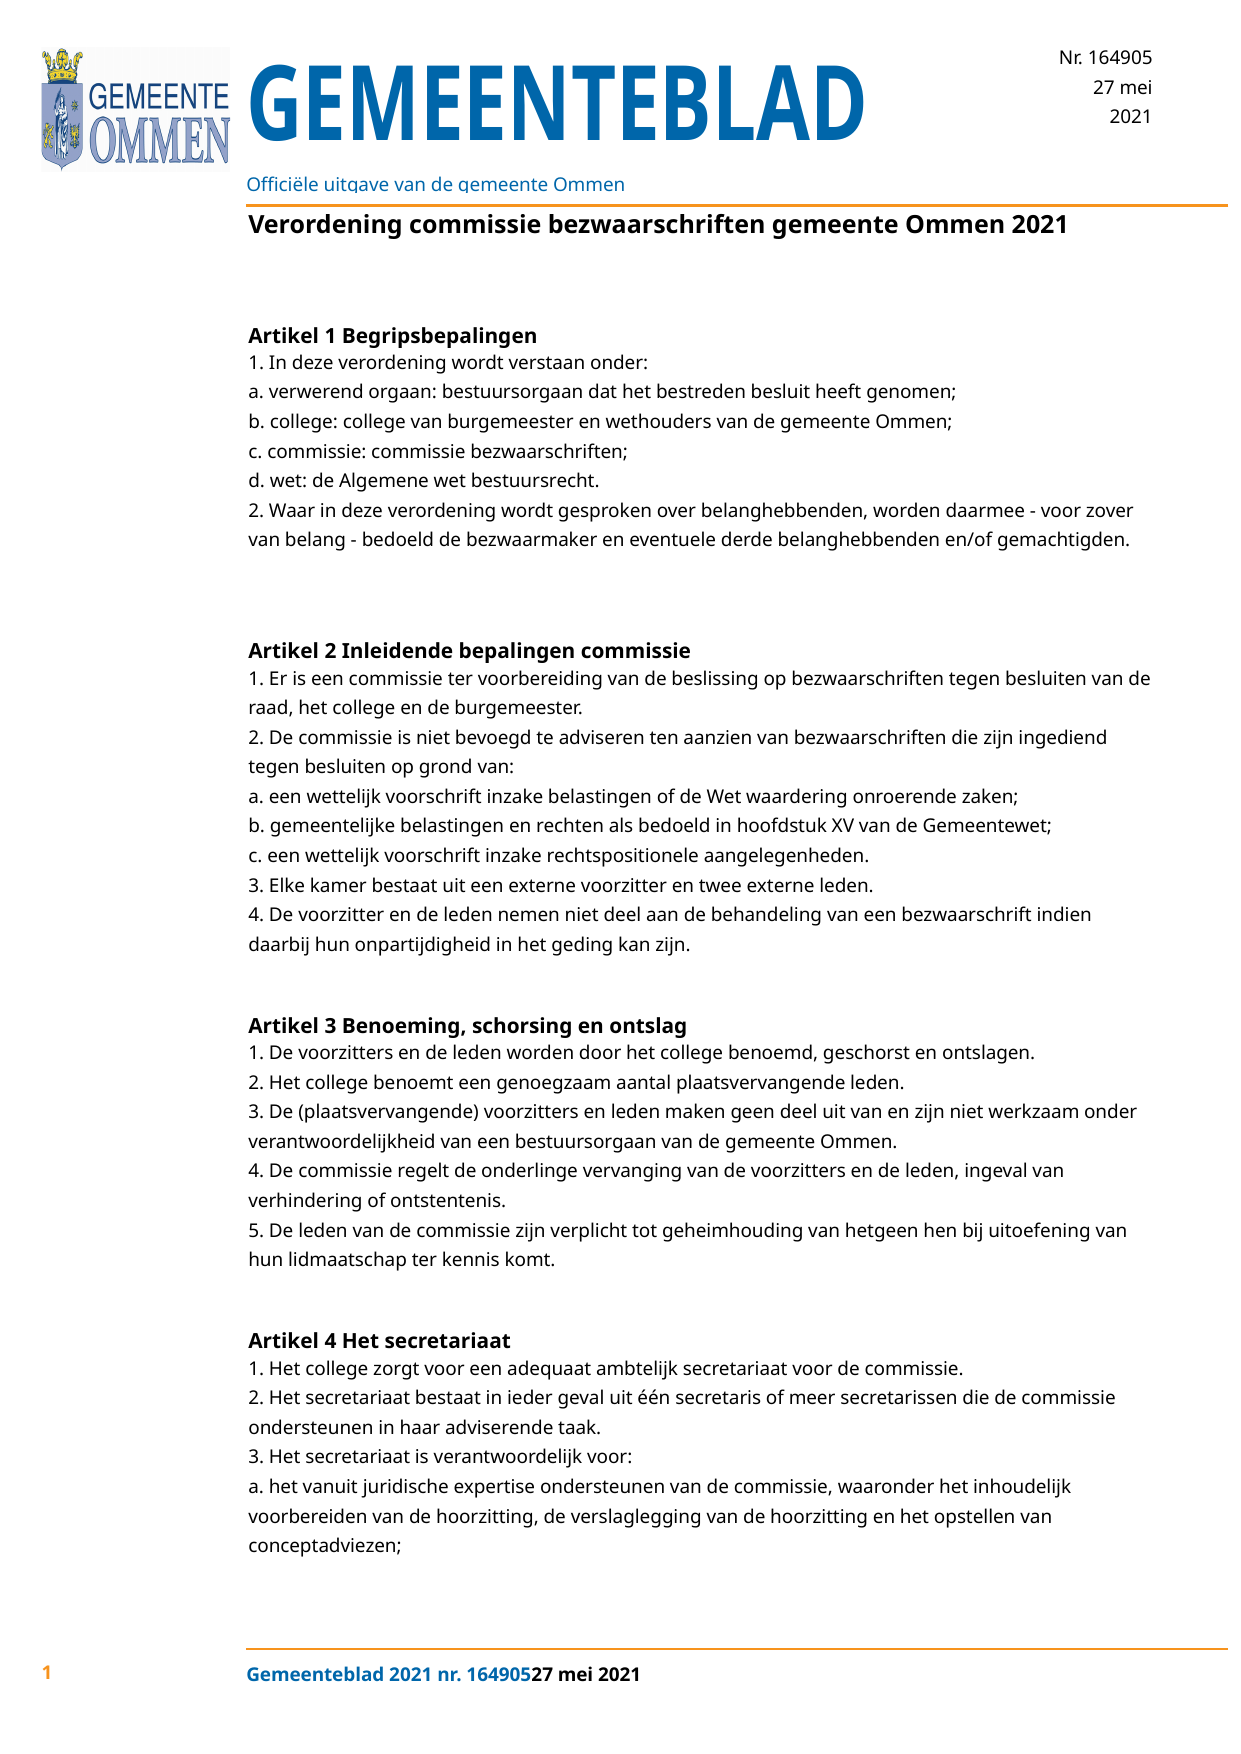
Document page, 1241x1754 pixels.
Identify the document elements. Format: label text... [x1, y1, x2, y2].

text 2. Waar in deze verordening wordt gesproken over belanghebbenden, worden daarmee - voor zover van belang - bedoeld de bezwaarmaker en eventuele derde belanghebbenden en/of gemachtigden. [248, 497, 1152, 552]
text 1. De voorzitters en de leden worden door het college benoemd, geschorst en ontslagen. [248, 1039, 1152, 1065]
text c. een wettelijk voorschrift inzake rechtspositionele aangelegenheden. [248, 842, 1152, 868]
text 3. Het secretariaat is verantwoordelijk voor: [248, 1444, 1152, 1469]
text d. wet: de Algemene wet bestuursrecht. [248, 467, 1152, 493]
text b. college: college van burgemeester en wethouders van de gemeente Ommen; [248, 408, 1152, 434]
text 4. De commissie regelt de onderlinge vervanging van de voorzitters en de leden, ingeval van verhindering of ontstentenis. [248, 1158, 1152, 1213]
picture [41, 47, 231, 172]
text 3. De (plaatsvervangende) voorzitters en leden maken geen deel uit van en zijn niet werkzaam onder verantwoordelijkheid van een bestuursorgaan van de gemeente Ommen. [248, 1098, 1152, 1154]
text b. gemeentelijke belastingen en rechten als bedoeld in hoofdstuk XV van de Gemeentewet; [248, 813, 1152, 838]
text 2. Het secretariaat bestaat in ieder geval uit één secretaris of meer secretarissen die de commissie ondersteunen in haar adviserende taak. [248, 1384, 1152, 1440]
text 2. De commissie is niet bevoegd te adviseren ten aanzien van bezwaarschriften die zijn ingediend tegen besluiten op grond van: [248, 724, 1152, 779]
text Verordening commissie bezwaarschriften gemeente Ommen 2021 [248, 207, 1152, 241]
text Artikel 2 Inleidende bepalingen commissie [248, 636, 1152, 665]
text c. commissie: commissie bezwaarschriften; [248, 438, 1152, 464]
text Artikel 1 Begripsbepalingen [248, 321, 1152, 349]
text 2. Het college benoemt een genoegzaam aantal plaatsvervangende leden. [248, 1069, 1152, 1095]
text a. het vanuit juridische expertise ondersteunen van de commissie, waaronder het inhoudelijk voorbereiden van de hoorzitting, de verslaglegging van de hoorzitting en het opstellen van conceptadviezen; [248, 1473, 1152, 1558]
text Artikel 4 Het secretariaat [248, 1326, 1152, 1355]
text 3. Elke kamer bestaat uit een externe voorzitter en twee externe leden. [248, 872, 1152, 897]
text 1. Het college zorgt voor een adequaat ambtelijk secretariaat voor de commissie. [248, 1355, 1152, 1381]
text 5. De leden van de commissie zijn verplicht tot geheimhouding van hetgeen hen bij uitoefening van hun lidmaatschap ter kennis komt. [248, 1217, 1152, 1272]
text 4. De voorzitter en de leden nemen niet deel aan de behandeling van een bezwaarschrift indien daarbij hun onpartijdigheid in het geding kan zijn. [248, 901, 1152, 957]
text a. een wettelijk voorschrift inzake belastingen of de Wet waardering onroerende zaken; [248, 783, 1152, 809]
text 1. Er is een commissie ter voorbereiding van de beslissing op bezwaarschriften tegen besluiten van de raad, het college en de burgemeester. [248, 665, 1152, 720]
text a. verwerend orgaan: bestuursorgaan dat het bestreden besluit heeft genomen; [248, 379, 1152, 404]
text 1. In deze verordening wordt verstaan onder: [248, 349, 1152, 375]
text Artikel 3 Benoeming, schorsing en ontslag [248, 1011, 1152, 1039]
